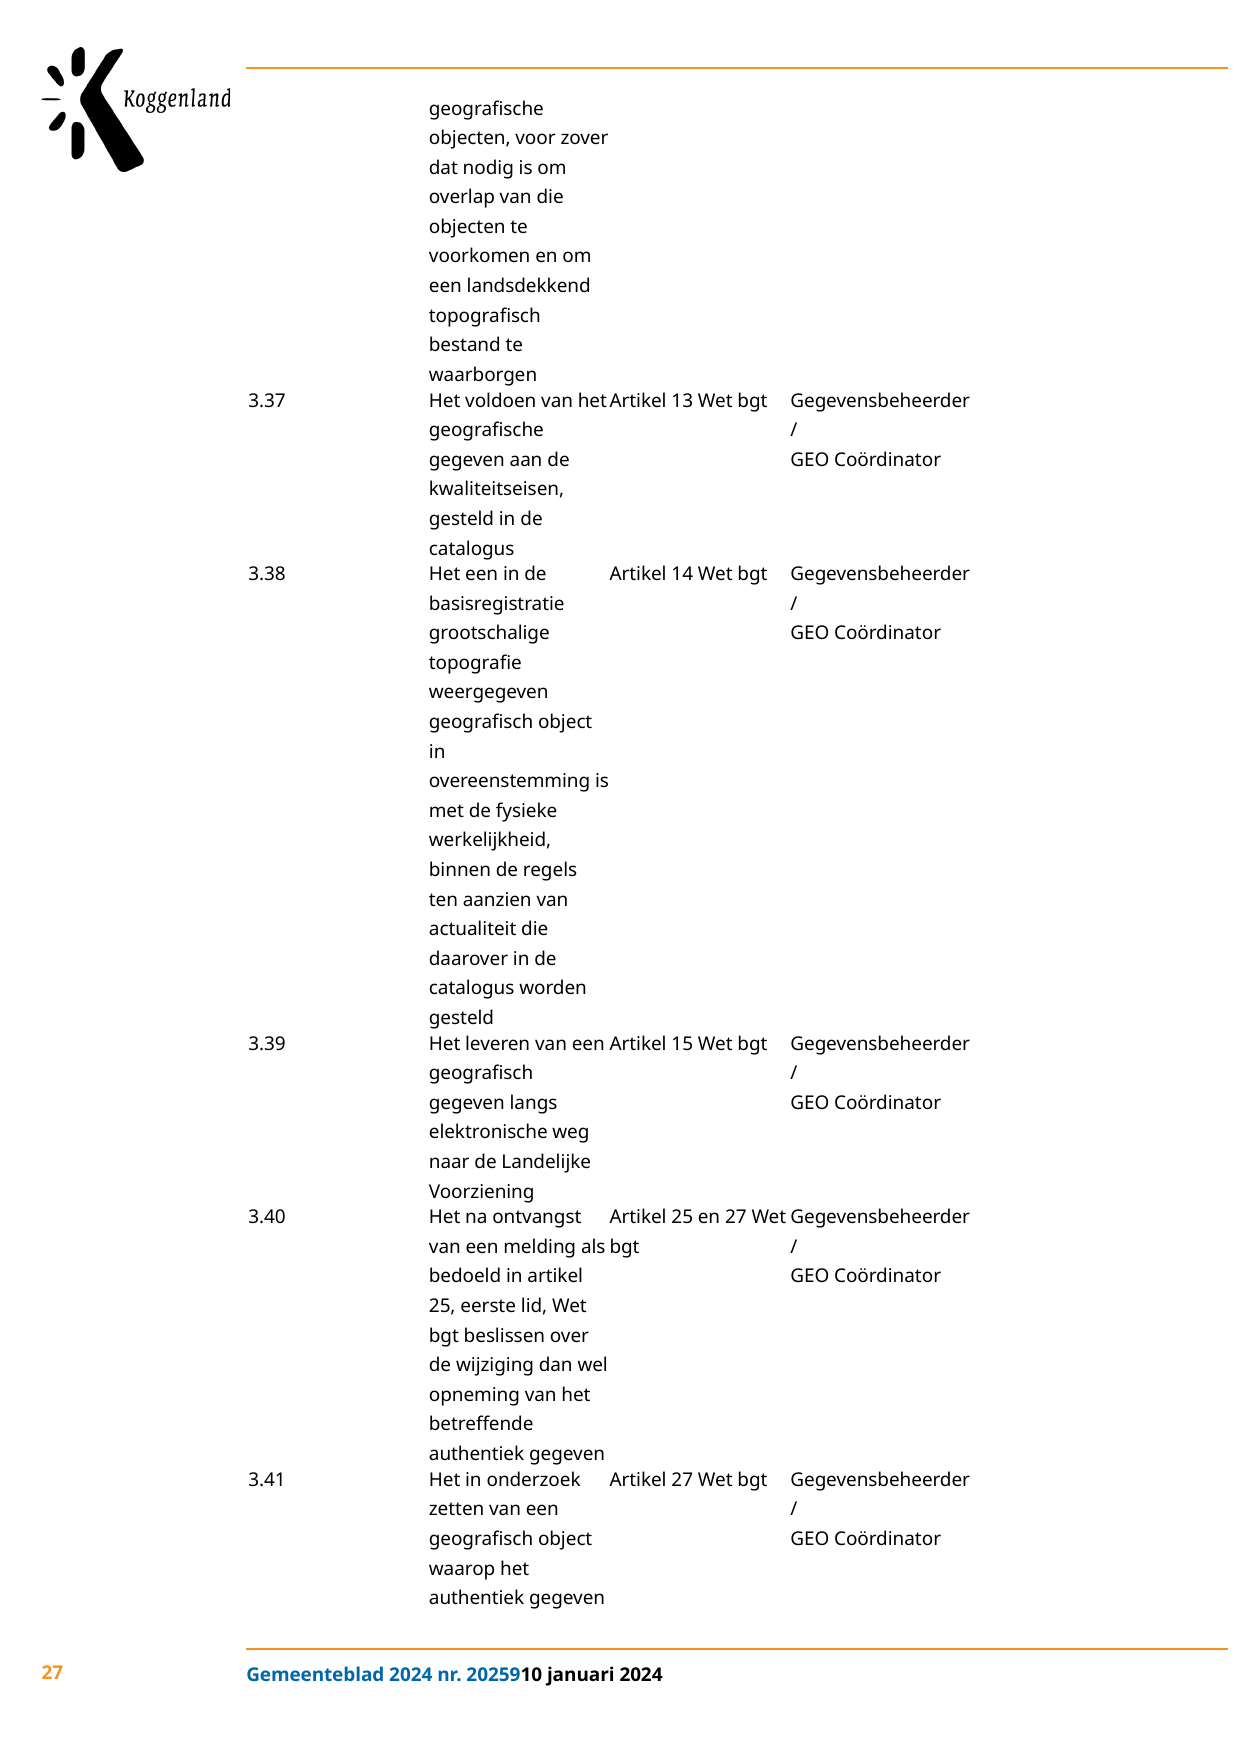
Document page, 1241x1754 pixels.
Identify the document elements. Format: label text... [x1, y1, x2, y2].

table_cell [248, 95, 429, 387]
table_cell [971, 387, 1152, 560]
table_cell Het leveren van een geografisch gegeven langs elektronische weg naar de Landelijke Voorziening [429, 1030, 609, 1203]
table_cell 3.40 [248, 1204, 429, 1466]
table_cell Gegevensbeheerder/ GEO Coördinator [790, 1204, 971, 1466]
table_cell geografische objecten, voor zover dat nodig is om overlap van die objecten te voorkomen en om een landsdekkend topografisch bestand te waarborgen [429, 95, 609, 387]
table_cell [971, 1204, 1152, 1466]
table_cell [609, 95, 790, 387]
table_cell Artikel 13 Wet bgt [609, 387, 790, 560]
table_cell Artikel 14 Wet bgt [609, 560, 790, 1030]
table_cell 3.39 [248, 1030, 429, 1203]
picture [41, 47, 231, 172]
table_cell Het een in de basisregistratie grootschalige topografie weergegeven geografisch object in overeenstemming is met de fysieke werkelijkheid, binnen de regels ten aanzien van actualiteit die daarover in de catalogus worden gesteld [429, 560, 609, 1030]
table_cell 3.38 [248, 560, 429, 1030]
table_cell Gegevensbeheerder/ GEO Coördinator [790, 560, 971, 1030]
table_cell Het in onderzoek zetten van een geografisch object waarop het authentiek gegeven [429, 1466, 609, 1610]
table_cell [971, 1466, 1152, 1610]
table_cell [971, 95, 1152, 387]
table_cell [971, 560, 1152, 1030]
table_cell 3.37 [248, 387, 429, 560]
table_cell Het voldoen van het geografische gegeven aan de kwaliteitseisen, gesteld in de catalogus [429, 387, 609, 560]
table_cell 3.41 [248, 1466, 429, 1610]
table_cell Het na ontvangst van een melding als bedoeld in artikel 25, eerste lid, Wet bgt beslissen over de wijziging dan wel opneming van het betreffende authentiek gegeven [429, 1204, 609, 1466]
table_cell Artikel 25 en 27 Wet bgt [609, 1204, 790, 1466]
table_cell [790, 95, 971, 387]
table_cell Artikel 15 Wet bgt [609, 1030, 790, 1203]
table_cell Gegevensbeheerder/ GEO Coördinator [790, 1466, 971, 1610]
table_cell Gegevensbeheerder/ GEO Coördinator [790, 1030, 971, 1203]
table_cell Gegevensbeheerder/ GEO Coördinator [790, 387, 971, 560]
table_cell [971, 1030, 1152, 1203]
table_cell Artikel 27 Wet bgt [609, 1466, 790, 1610]
